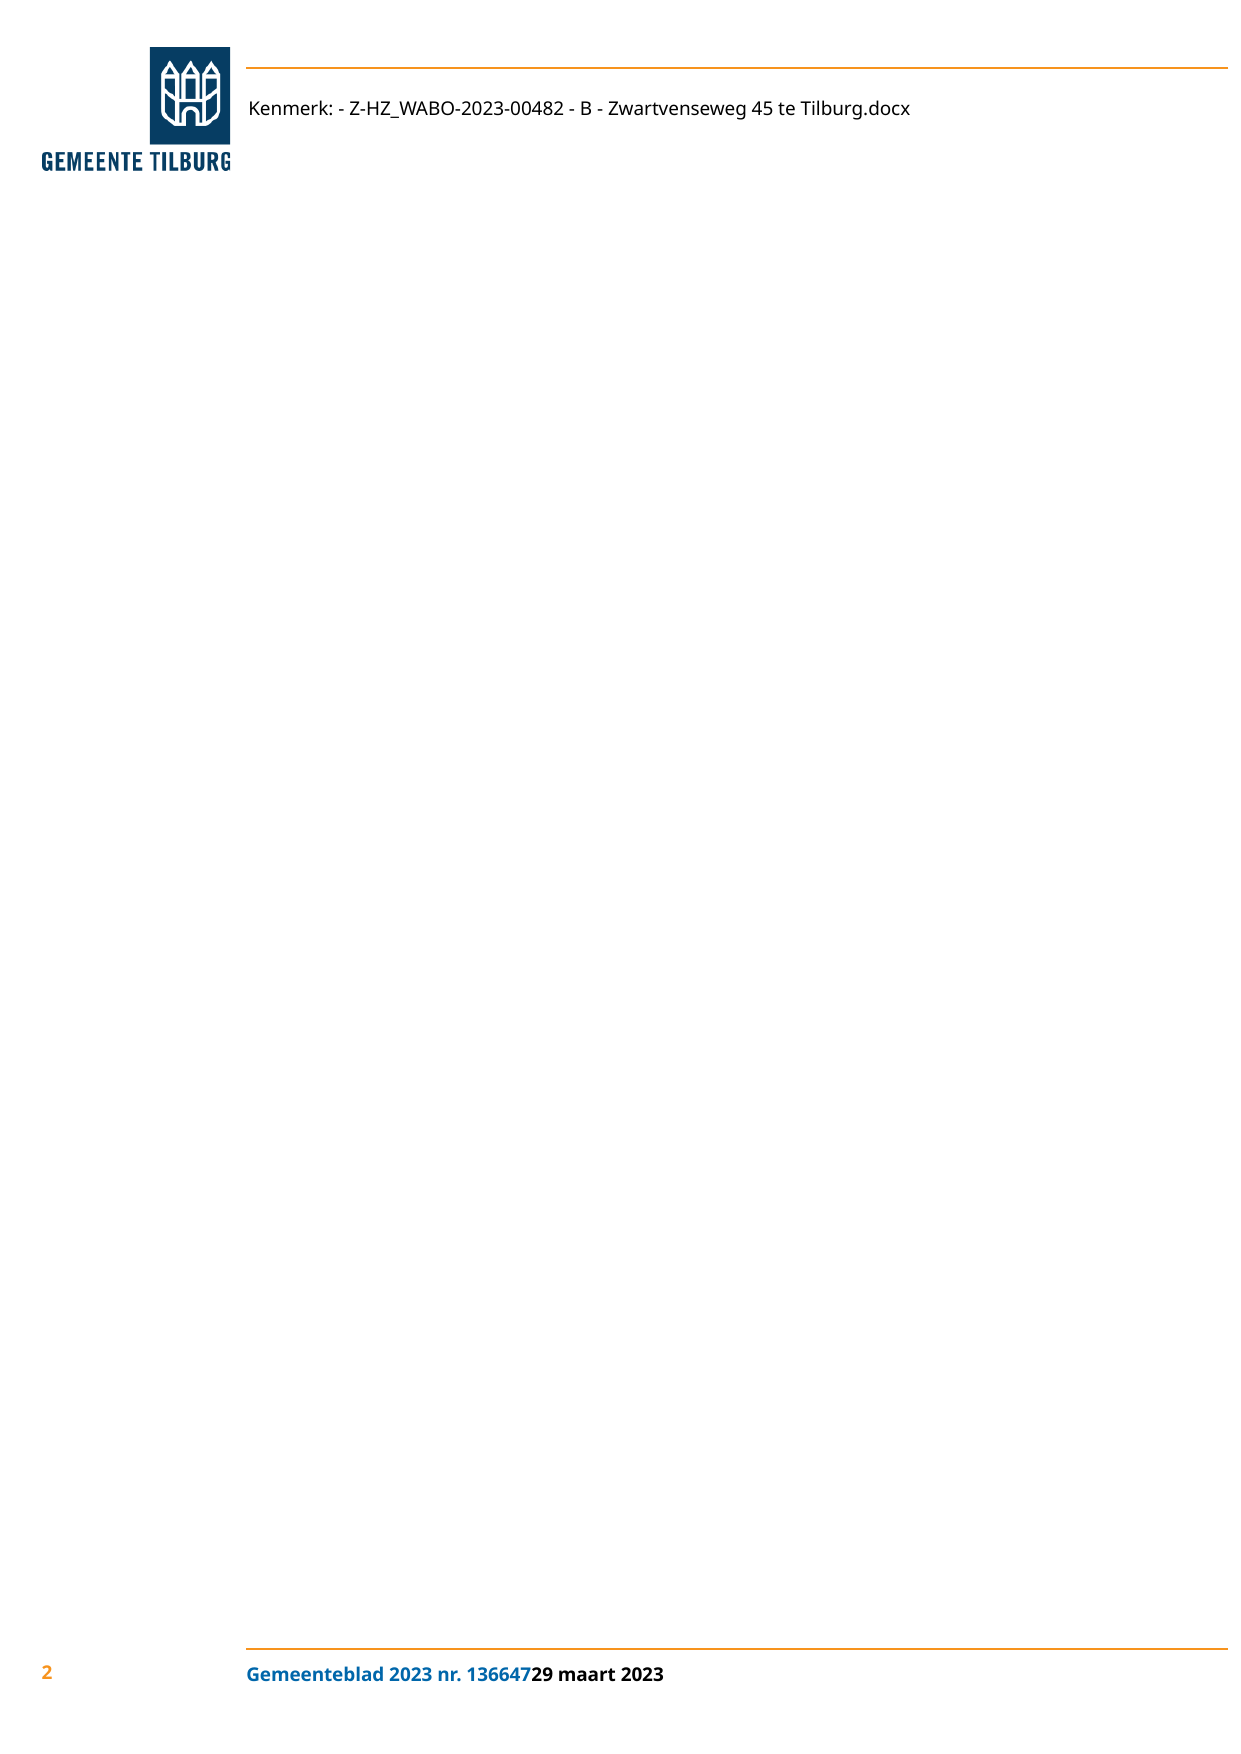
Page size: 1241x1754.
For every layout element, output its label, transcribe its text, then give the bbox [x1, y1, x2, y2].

picture [41, 47, 231, 172]
text Kenmerk: - Z-HZ_WABO-2023-00482 - B - Zwartvenseweg 45 te Tilburg.docx [248, 95, 1152, 121]
